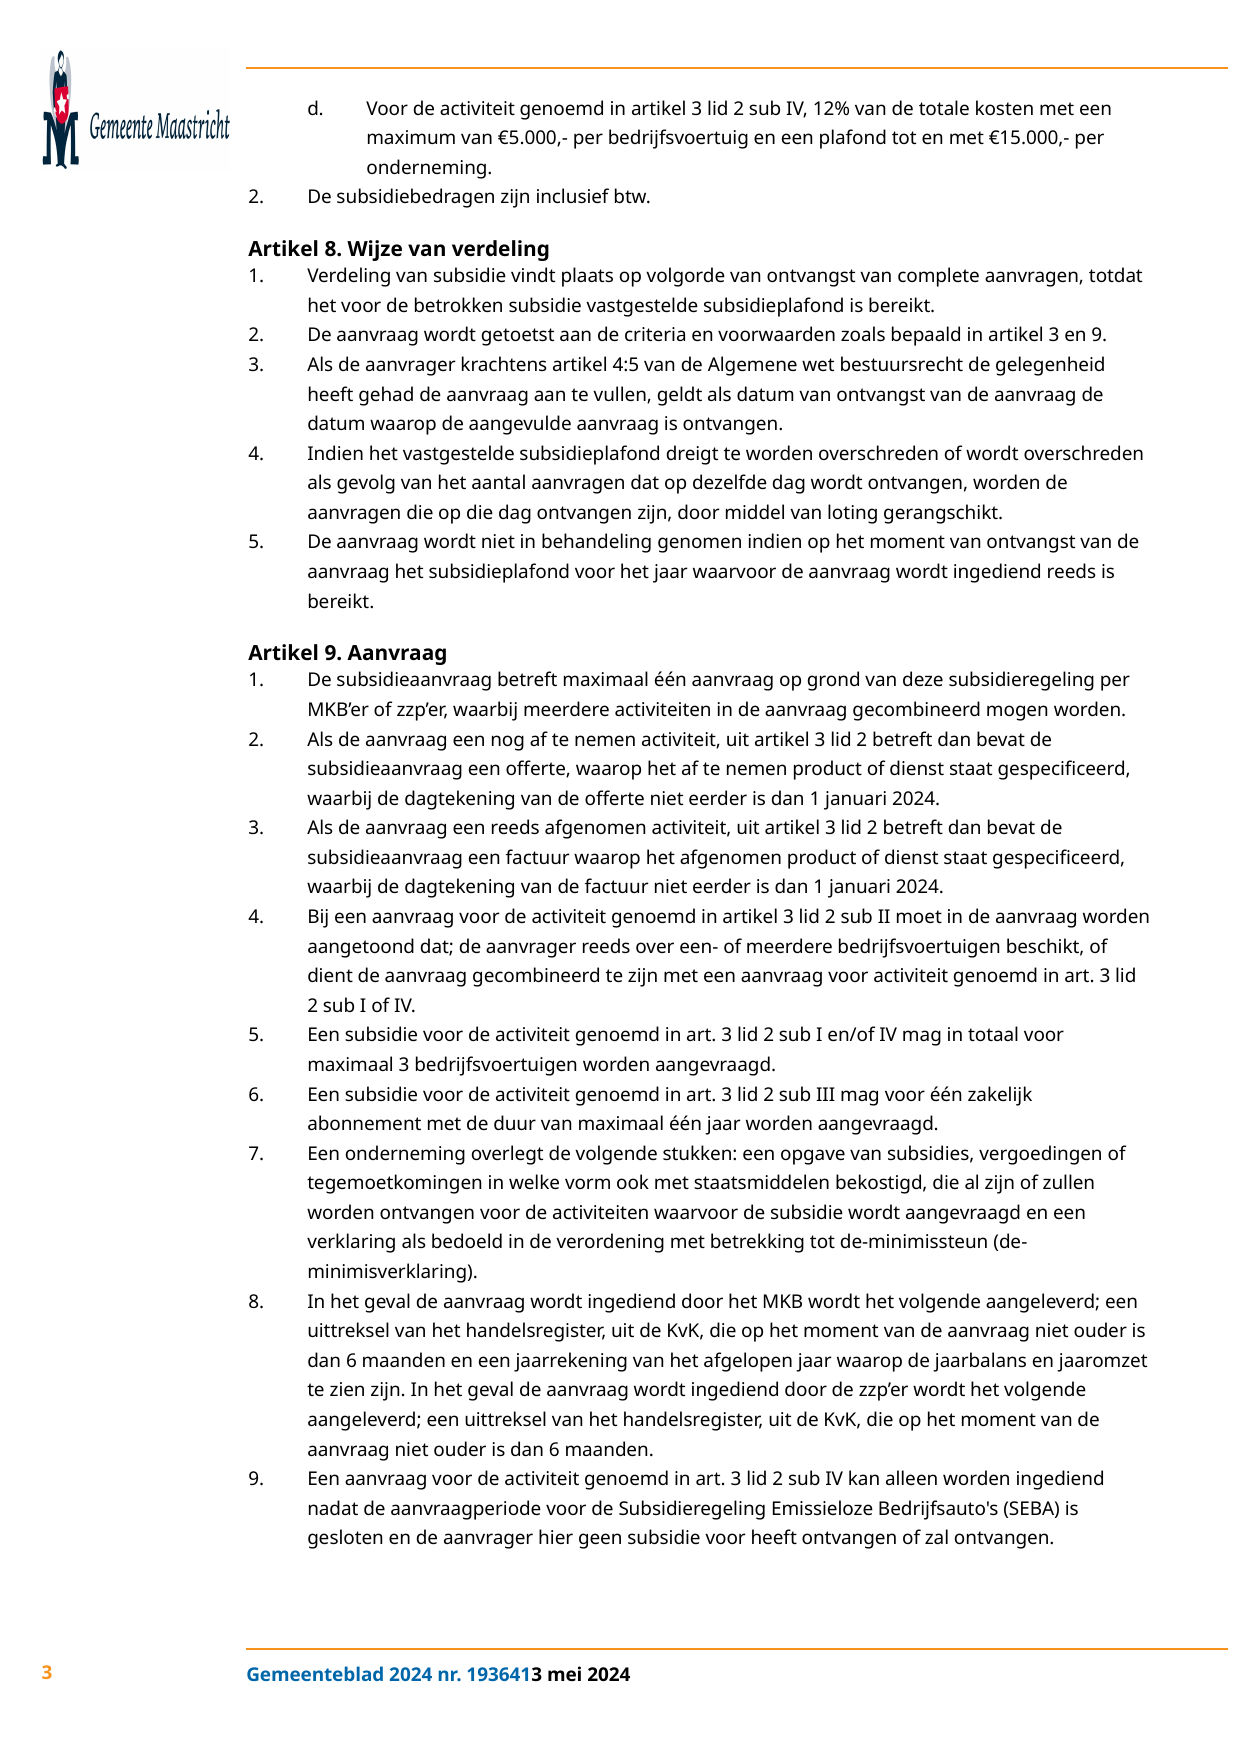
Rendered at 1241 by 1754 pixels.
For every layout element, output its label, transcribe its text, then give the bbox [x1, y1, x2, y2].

list In het geval de aanvraag wordt ingediend door het MKB wordt het volgende aangeleverd; een uittreksel van het handelsregister, uit de KvK, die op het moment van de aanvraag niet ouder is dan 6 maanden en een jaarrekening van het afgelopen jaar waarop de jaarbalans en jaaromzet te zien zijn. In het geval de aanvraag wordt ingediend door de zzp’er wordt het volgende aangeleverd; een uittreksel van het handelsregister, uit de KvK, die op het moment van de aanvraag niet ouder is dan 6 maanden. [248, 1288, 1152, 1462]
picture [41, 47, 231, 172]
list Als de aanvrager krachtens artikel 4:5 van de Algemene wet bestuursrecht de gelegenheid heeft gehad de aanvraag aan te vullen, geldt als datum van ontvangst van de aanvraag de datum waarop de aangevulde aanvraag is ontvangen. [248, 351, 1152, 436]
list Als de aanvraag een nog af te nemen activiteit, uit artikel 3 lid 2 betreft dan bevat de subsidieaanvraag een offerte, waarop het af te nemen product of dienst staat gespecificeerd, waarbij de dagtekening van de offerte niet eerder is dan 1 januari 2024. [248, 726, 1152, 811]
list De subsidiebedragen zijn inclusief btw. [248, 183, 1152, 209]
list Een subsidie voor de activiteit genoemd in art. 3 lid 2 sub III mag voor één zakelijk abonnement met de duur van maximaal één jaar worden aangevraagd. [248, 1081, 1152, 1136]
list Indien het vastgestelde subsidieplafond dreigt te worden overschreden of wordt overschreden als gevolg van het aantal aanvragen dat op dezelfde dag wordt ontvangen, worden de aanvragen die op die dag ontvangen zijn, door middel van loting gerangschikt. [248, 440, 1152, 525]
list De subsidieaanvraag betreft maximaal één aanvraag op grond van deze subsidieregeling per MKB’er of zzp’er, waarbij meerdere activiteiten in de aanvraag gecombineerd mogen worden. [248, 667, 1152, 722]
list Een aanvraag voor de activiteit genoemd in art. 3 lid 2 sub IV kan alleen worden ingediend nadat de aanvraagperiode voor de Subsidieregeling Emissieloze Bedrijfsauto's (SEBA) is gesloten en de aanvrager hier geen subsidie voor heeft ontvangen of zal ontvangen. [248, 1465, 1152, 1550]
list De aanvraag wordt niet in behandeling genomen indien op het moment van ontvangst van de aanvraag het subsidieplafond voor het jaar waarvoor de aanvraag wordt ingediend reeds is bereikt. [248, 529, 1152, 613]
list Als de aanvraag een reeds afgenomen activiteit, uit artikel 3 lid 2 betreft dan bevat de subsidieaanvraag een factuur waarop het afgenomen product of dienst staat gespecificeerd, waarbij de dagtekening van de factuur niet eerder is dan 1 januari 2024. [248, 814, 1152, 899]
list Bij een aanvraag voor de activiteit genoemd in artikel 3 lid 2 sub II moet in de aanvraag worden aangetoond dat; de aanvrager reeds over een- of meerdere bedrijfsvoertuigen beschikt, of dient de aanvraag gecombineerd te zijn met een aanvraag voor activiteit genoemd in art. 3 lid 2 sub I of IV. [248, 903, 1152, 1018]
text Artikel 9. Aanvraag [248, 638, 1152, 667]
text Artikel 8. Wijze van verdeling [248, 234, 1152, 262]
list Verdeling van subsidie vindt plaats op volgorde van ontvangst van complete aanvragen, totdat het voor de betrokken subsidie vastgestelde subsidieplafond is bereikt. [248, 262, 1152, 318]
list Een onderneming overlegt de volgende stukken: een opgave van subsidies, vergoedingen of tegemoetkomingen in welke vorm ook met staatsmiddelen bekostigd, die al zijn of zullen worden ontvangen voor de activiteiten waarvoor de subsidie wordt aangevraagd en een verklaring als bedoeld in de verordening met betrekking tot de-minimissteun (de-minimisverklaring). [248, 1140, 1152, 1284]
list De aanvraag wordt getoetst aan de criteria en voorwaarden zoals bepaald in artikel 3 en 9. [248, 322, 1152, 347]
list Voor de activiteit genoemd in artikel 3 lid 2 sub IV, 12% van de totale kosten met een maximum van €5.000,- per bedrijfsvoertuig en een plafond tot en met €15.000,- per onderneming. [307, 95, 1152, 180]
list Een subsidie voor de activiteit genoemd in art. 3 lid 2 sub I en/of IV mag in totaal voor maximaal 3 bedrijfsvoertuigen worden aangevraagd. [248, 1022, 1152, 1077]
